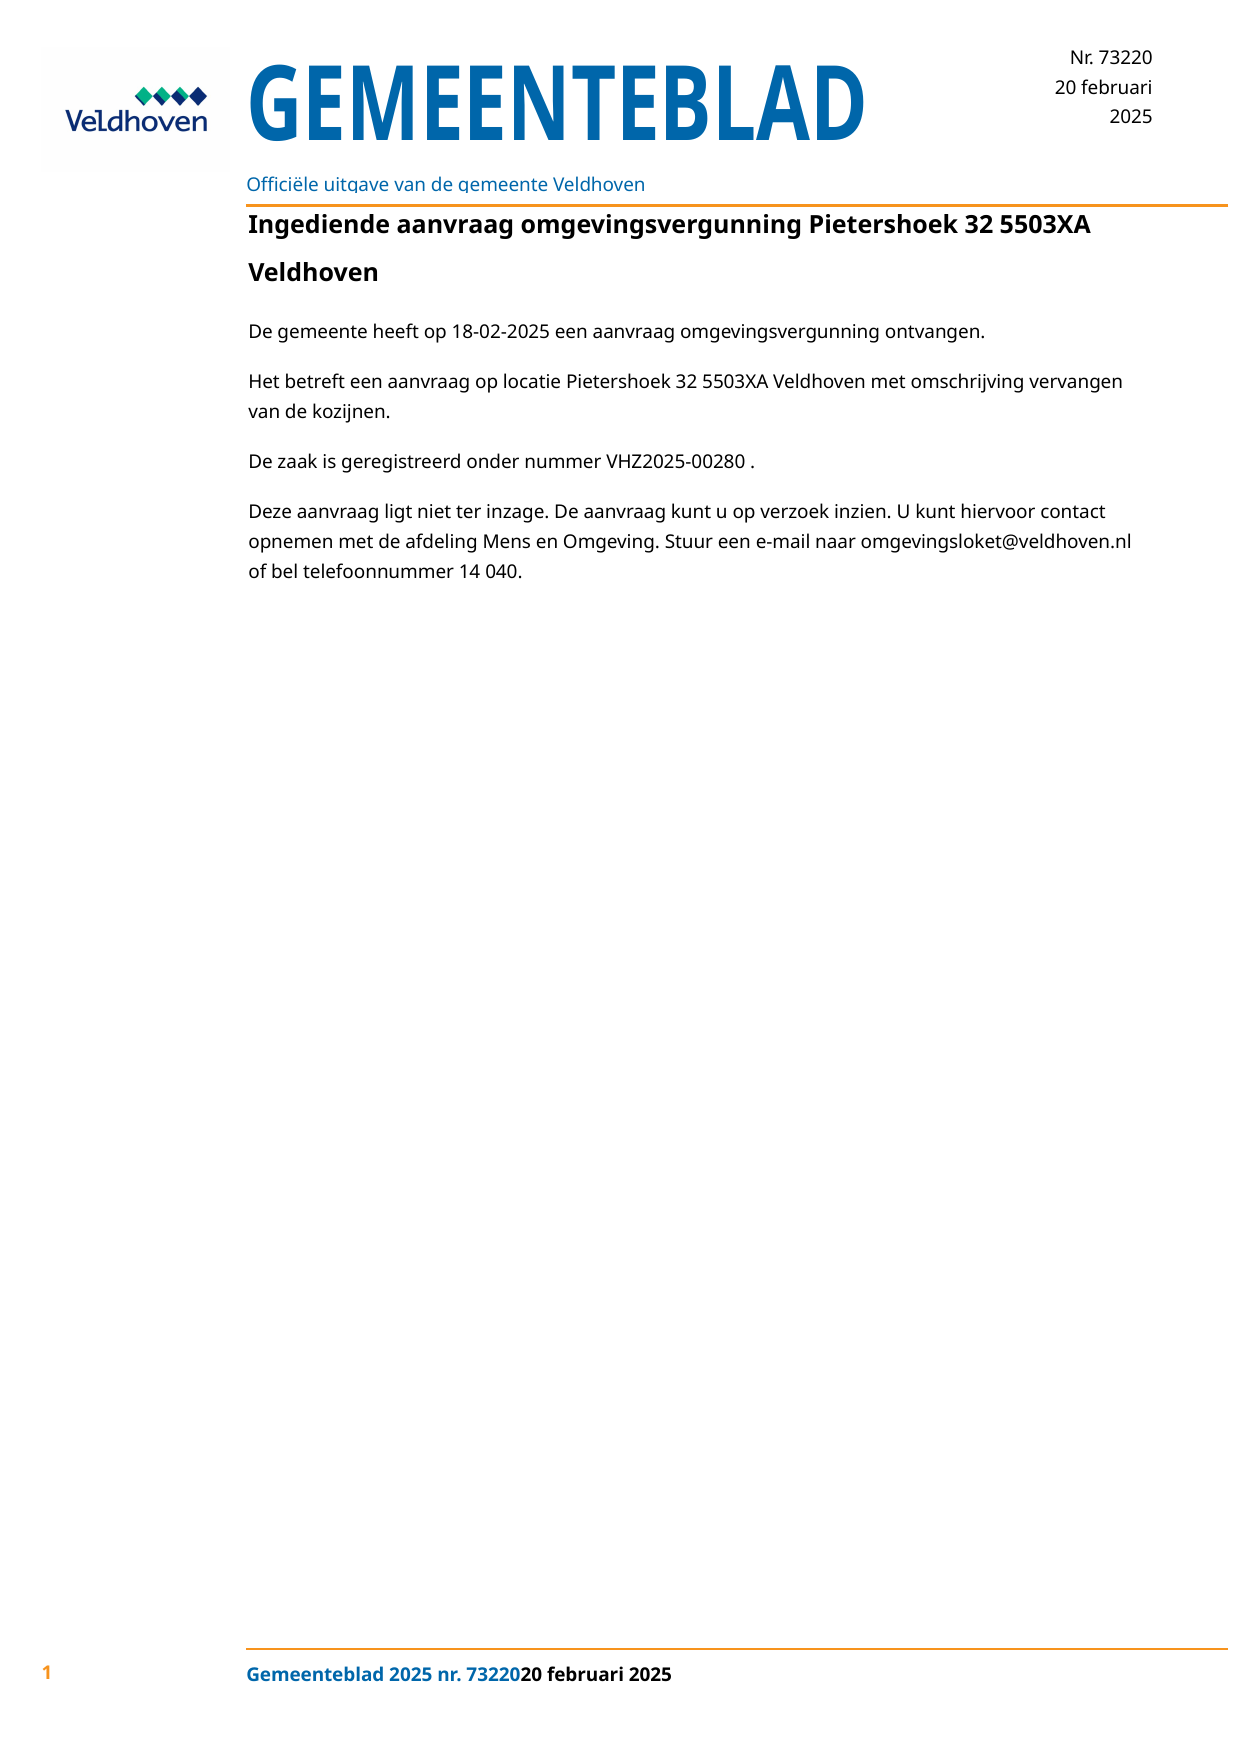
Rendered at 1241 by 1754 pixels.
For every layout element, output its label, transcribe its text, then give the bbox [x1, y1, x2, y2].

text Deze aanvraag ligt niet ter inzage. De aanvraag kunt u op verzoek inzien. U kunt hiervoor contact opnemen met de afdeling Mens en Omgeving. Stuur een e-mail naar omgevingsloket@veldhoven.nl of bel telefoonnummer 14 040. [248, 499, 1152, 584]
text Ingediende aanvraag omgevingsvergunning Pietershoek 32 5503XA Veldhoven [248, 207, 1152, 288]
text De zaak is geregistreerd onder nummer VHZ2025-00280 . [248, 448, 1152, 474]
picture [41, 47, 231, 172]
text Het betreft een aanvraag op locatie Pietershoek 32 5503XA Veldhoven met omschrijving vervangen van de kozijnen. [248, 368, 1152, 424]
text De gemeente heeft op 18-02-2025 een aanvraag omgevingsvergunning ontvangen. [248, 318, 1152, 344]
